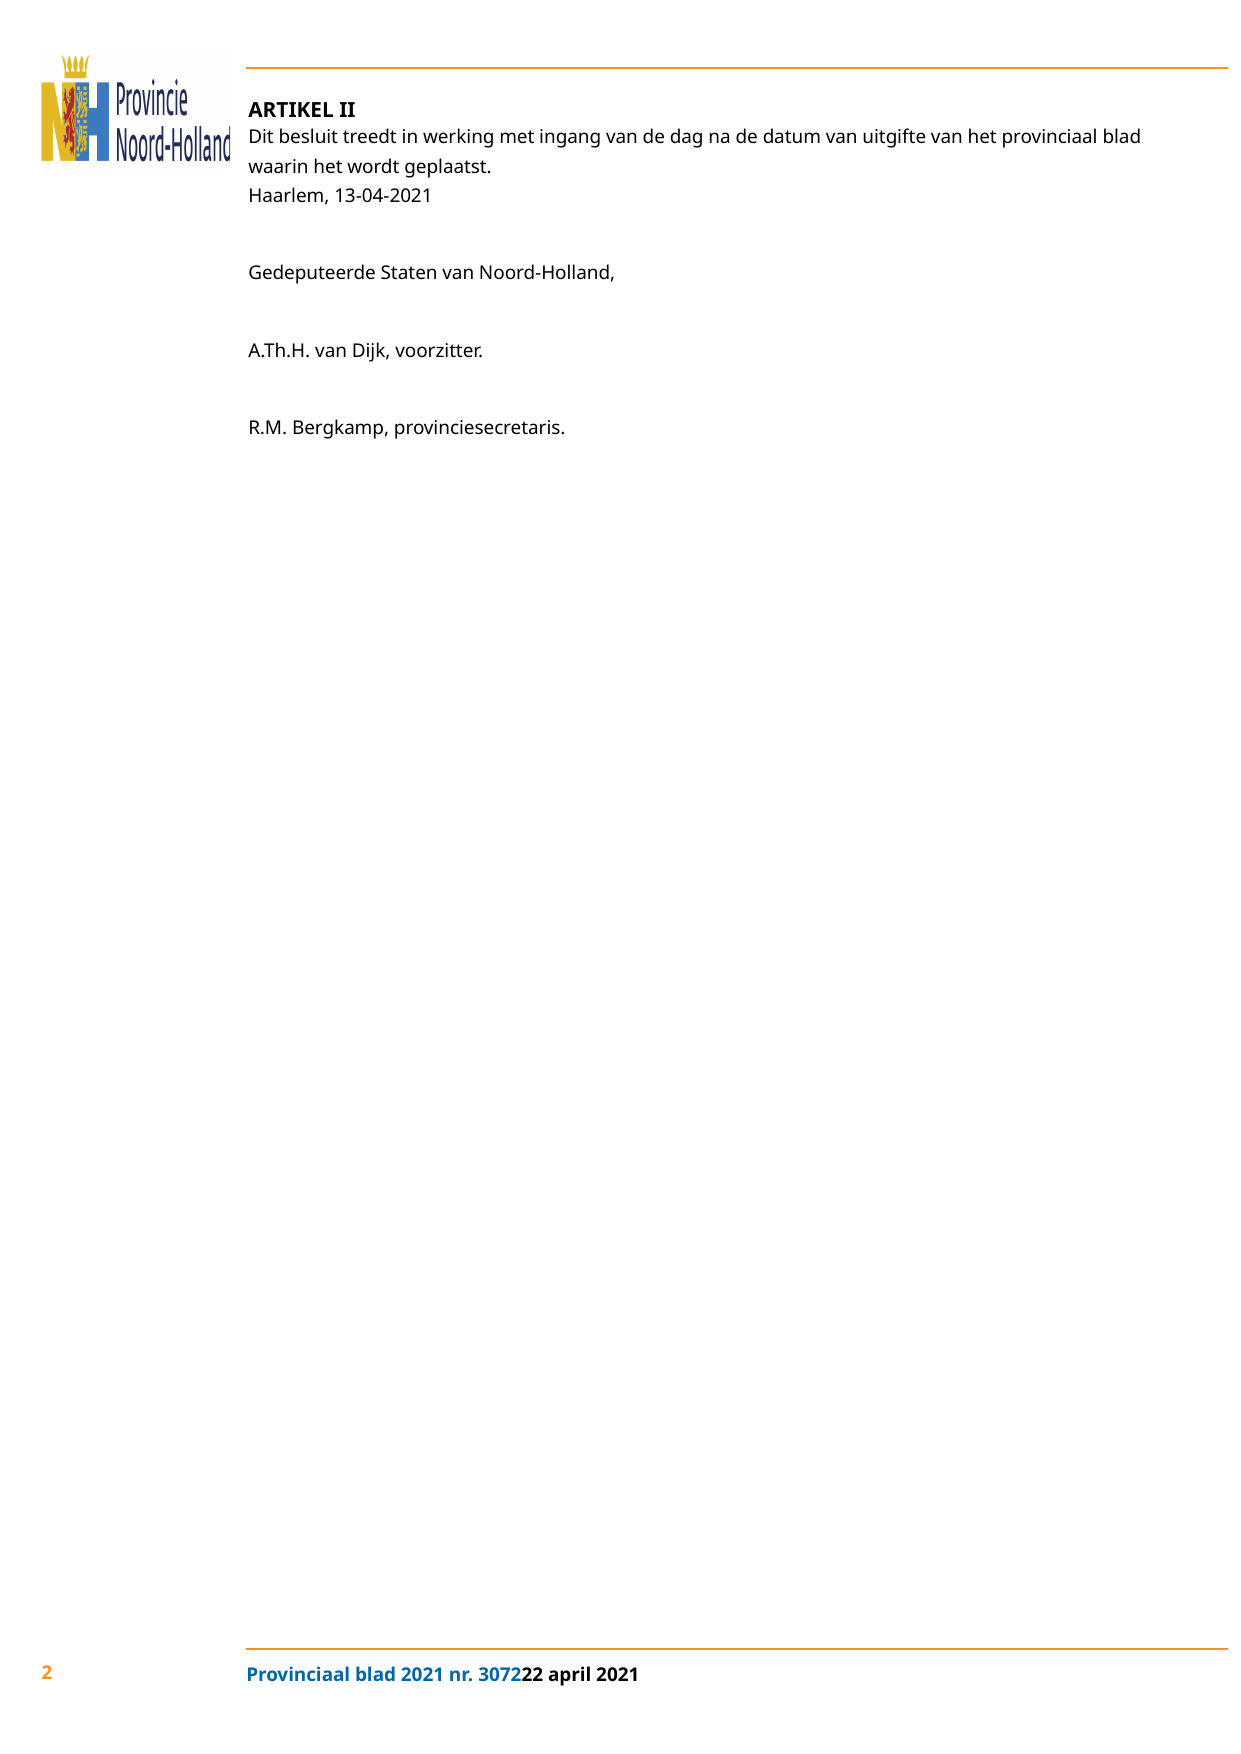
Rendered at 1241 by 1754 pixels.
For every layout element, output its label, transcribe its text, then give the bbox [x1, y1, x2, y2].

text Gedeputeerde Staten van Noord-Holland, [248, 259, 1152, 285]
text R.M. Bergkamp, provinciesecretaris. [248, 414, 1152, 440]
text A.Th.H. van Dijk, voorzitter. [248, 337, 1152, 362]
text Dit besluit treedt in werking met ingang van de dag na de datum van uitgifte van het provinciaal blad waarin het wordt geplaatst. [248, 123, 1152, 178]
text ARTIKEL II [248, 95, 1152, 123]
picture [41, 47, 231, 172]
text Haarlem, 13-04-2021 [248, 182, 1152, 208]
